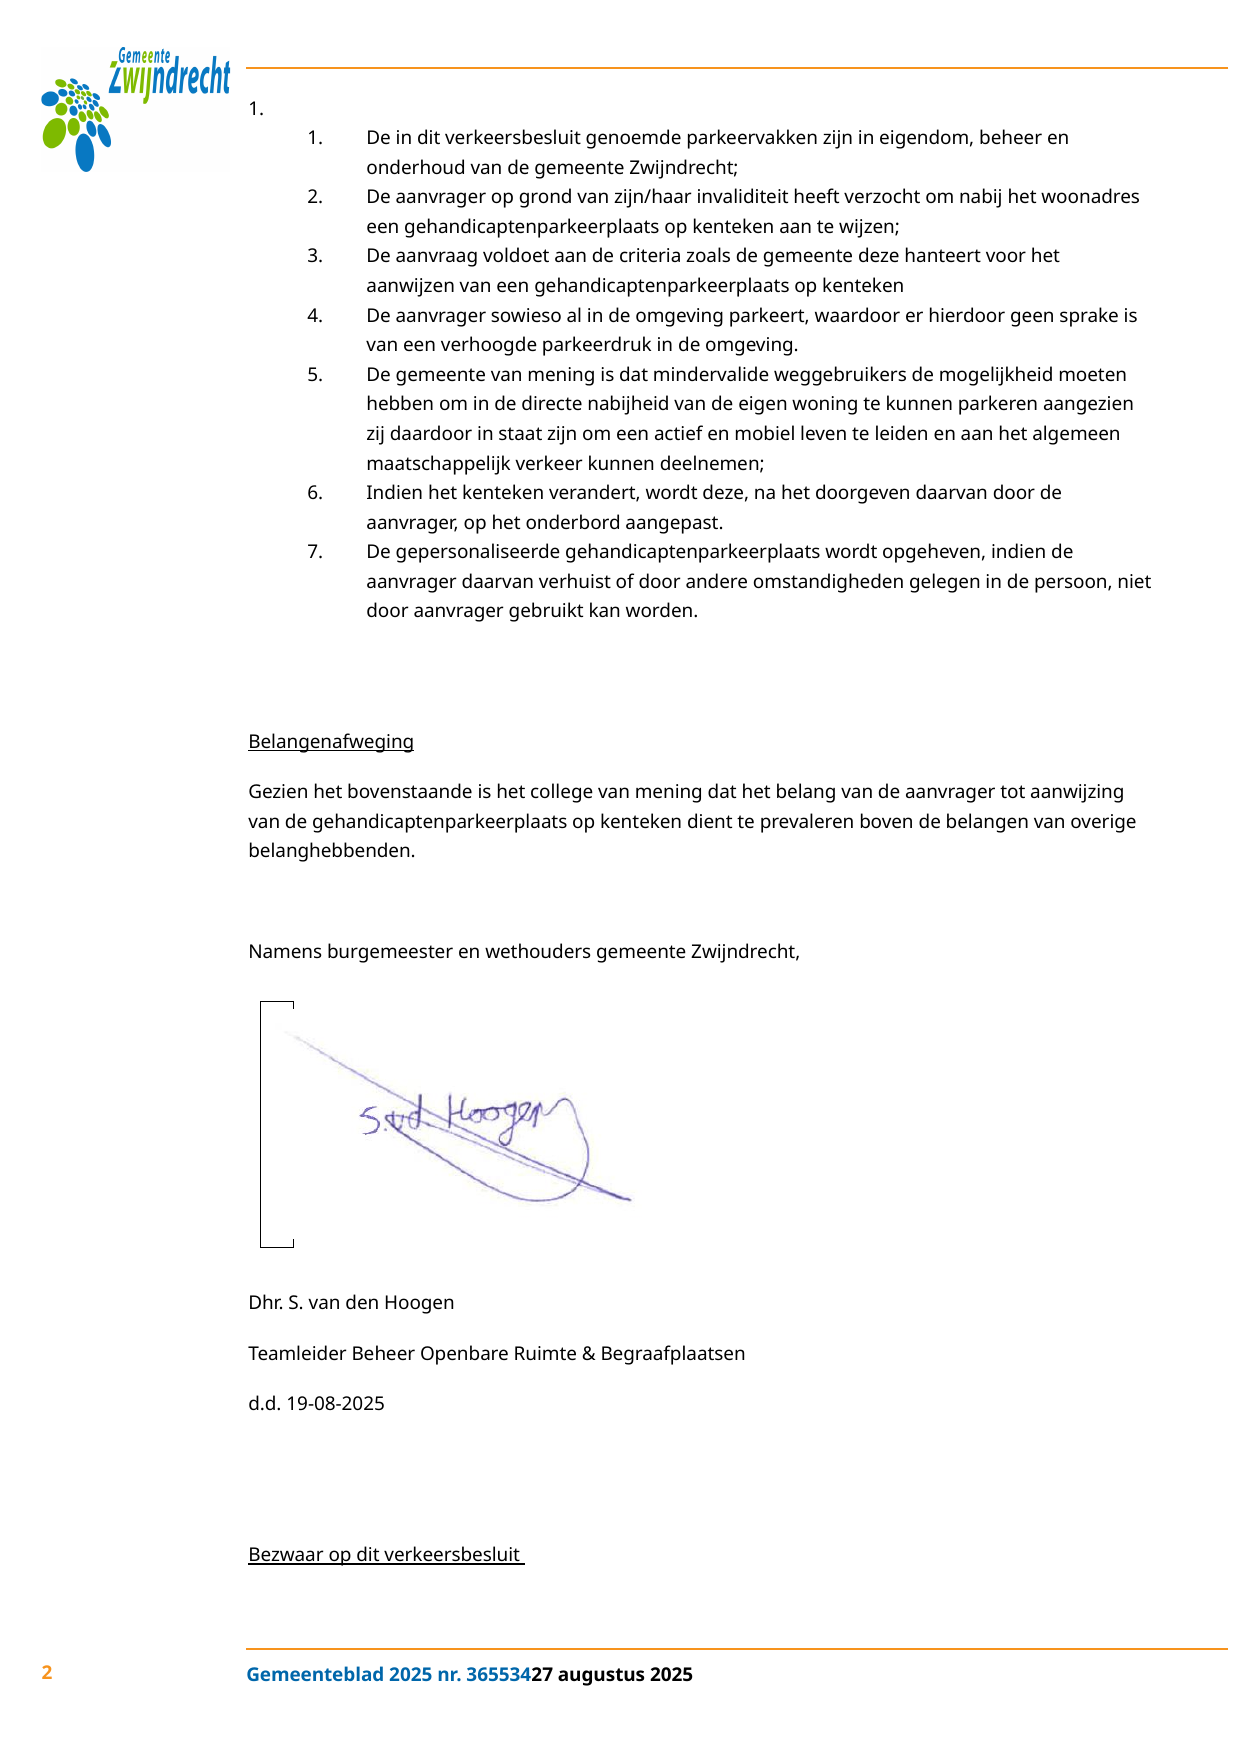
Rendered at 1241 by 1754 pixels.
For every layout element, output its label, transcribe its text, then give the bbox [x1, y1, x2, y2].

text Dhr. S. van den Hoogen [248, 1289, 1152, 1315]
list De aanvraag voldoet aan de criteria zoals de gemeente deze hanteert voor het aanwijzen van een gehandicaptenparkeerplaats op kenteken [307, 243, 1152, 298]
list De gepersonaliseerde gehandicaptenparkeerplaats wordt opgeheven, indien de aanvrager daarvan verhuist of door andere omstandigheden gelegen in de persoon, niet door aanvrager gebruikt kan worden. [307, 538, 1152, 623]
list De gemeente van mening is dat mindervalide weggebruikers de mogelijkheid moeten hebben om in de directe nabijheid van de eigen woning te kunnen parkeren aangezien zij daardoor in staat zijn om een actief en mobiel leven te leiden en aan het algemeen maatschappelijk verkeer kunnen deelnemen; [307, 361, 1152, 476]
text Belangenafweging [248, 728, 1152, 754]
picture [268, 1009, 654, 1239]
list De aanvrager sowieso al in de omgeving parkeert, waardoor er hierdoor geen sprake is van een verhoogde parkeerdruk in de omgeving. [307, 302, 1152, 357]
list De in dit verkeersbesluit genoemde parkeervakken zijn in eigendom, beheer en onderhoud van de gemeente Zwijndrecht; [307, 124, 1152, 180]
text Gezien het bovenstaande is het college van mening dat het belang van de aanvrager tot aanwijzing van de gehandicaptenparkeerplaats op kenteken dient te prevaleren boven de belangen van overige belanghebbenden. [248, 778, 1152, 863]
text Bezwaar op dit verkeersbesluit [248, 1542, 1152, 1567]
picture [41, 47, 231, 172]
text Teamleider Beheer Openbare Ruimte & Begraafplaatsen [248, 1340, 1152, 1366]
text d.d. 19-08-2025 [248, 1390, 1152, 1416]
list De aanvrager op grond van zijn/haar invaliditeit heeft verzocht om nabij het woonadres een gehandicaptenparkeerplaats op kenteken aan te wijzen; [307, 183, 1152, 239]
text Namens burgemeester en wethouders gemeente Zwijndrecht, [248, 938, 1152, 964]
list Indien het kenteken verandert, wordt deze, na het doorgeven daarvan door de aanvrager, op het onderbord aangepast. [307, 479, 1152, 535]
